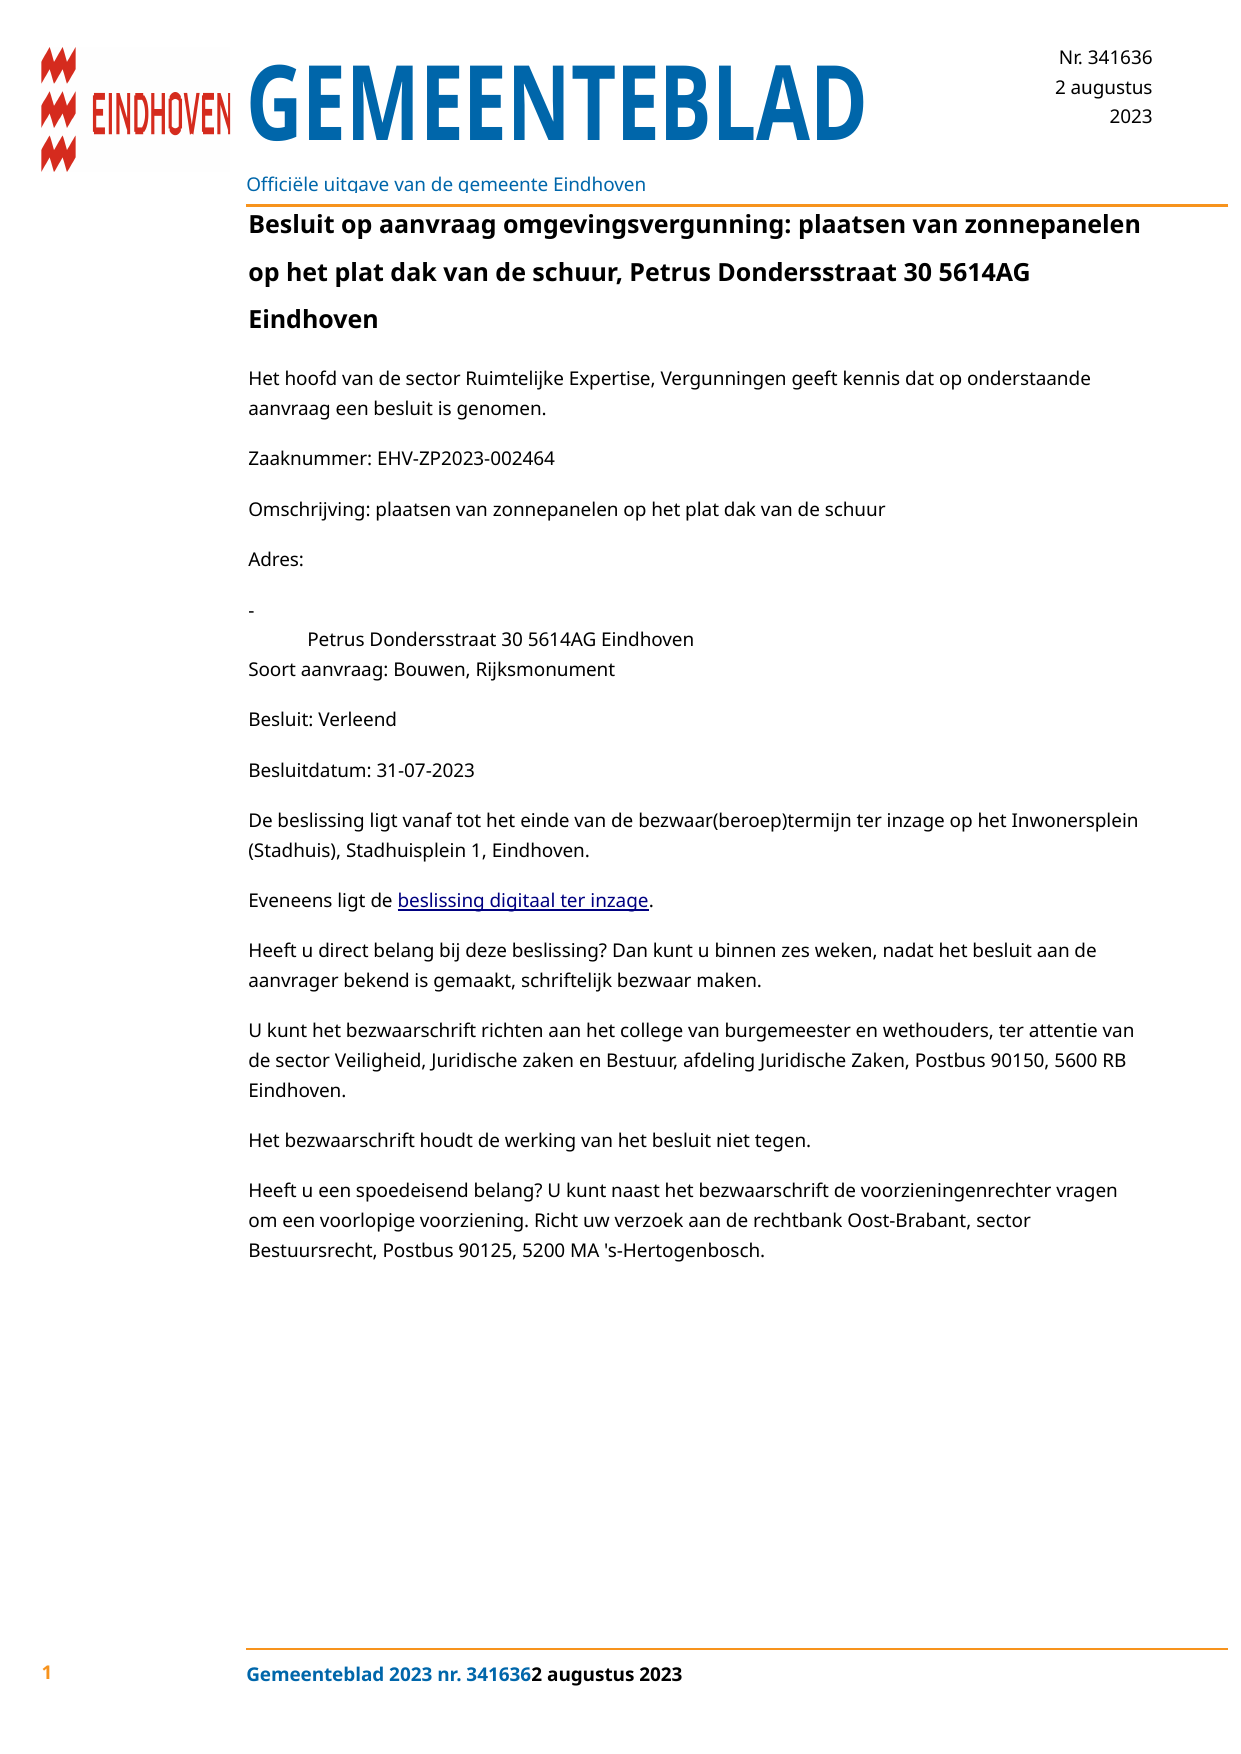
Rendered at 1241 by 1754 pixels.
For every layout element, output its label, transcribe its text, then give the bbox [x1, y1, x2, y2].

text Eveneens ligt de beslissing digitaal ter inzage. [248, 887, 1152, 913]
text Het bezwaarschrift houdt de werking van het besluit niet tegen. [248, 1127, 1152, 1153]
picture [41, 47, 231, 172]
text Het hoofd van de sector Ruimtelijke Expertise, Vergunningen geeft kennis dat op onderstaande aanvraag een besluit is genomen. [248, 366, 1152, 421]
text Heeft u een spoedeisend belang? U kunt naast het bezwaarschrift de voorzieningenrechter vragen om een voorlopige voorziening. Richt uw verzoek aan de rechtbank Oost-Brabant, sector Bestuursrecht, Postbus 90125, 5200 MA 's-Hertogenbosch. [248, 1178, 1152, 1262]
text Omschrijving: plaatsen van zonnepanelen op het plat dak van de schuur [248, 496, 1152, 522]
text Besluit: Verleend [248, 706, 1152, 732]
text Besluitdatum: 31-07-2023 [248, 757, 1152, 782]
text De beslissing ligt vanaf tot het einde van de bezwaar(beroep)termijn ter inzage op het Inwonersplein (Stadhuis), Stadhuisplein 1, Eindhoven. [248, 807, 1152, 862]
text Heeft u direct belang bij deze beslissing? Dan kunt u binnen zes weken, nadat het besluit aan de aanvrager bekend is gemaakt, schriftelijk bezwaar maken. [248, 938, 1152, 993]
text Zaaknummer: EHV-ZP2023-002464 [248, 446, 1152, 471]
text U kunt het bezwaarschrift richten aan het college van burgemeester en wethouders, ter attentie van de sector Veiligheid, Juridische zaken en Bestuur, afdeling Juridische Zaken, Postbus 90150, 5600 RB Eindhoven. [248, 1018, 1152, 1102]
text Adres: [248, 546, 1152, 572]
text Besluit op aanvraag omgevingsvergunning: plaatsen van zonnepanelen op het plat dak van de schuur, Petrus Dondersstraat 30 5614AG Eindhoven [248, 207, 1152, 336]
list Petrus Dondersstraat 30 5614AG Eindhoven [248, 626, 1152, 652]
text Soort aanvraag: Bouwen, Rijksmonument [248, 656, 1152, 682]
